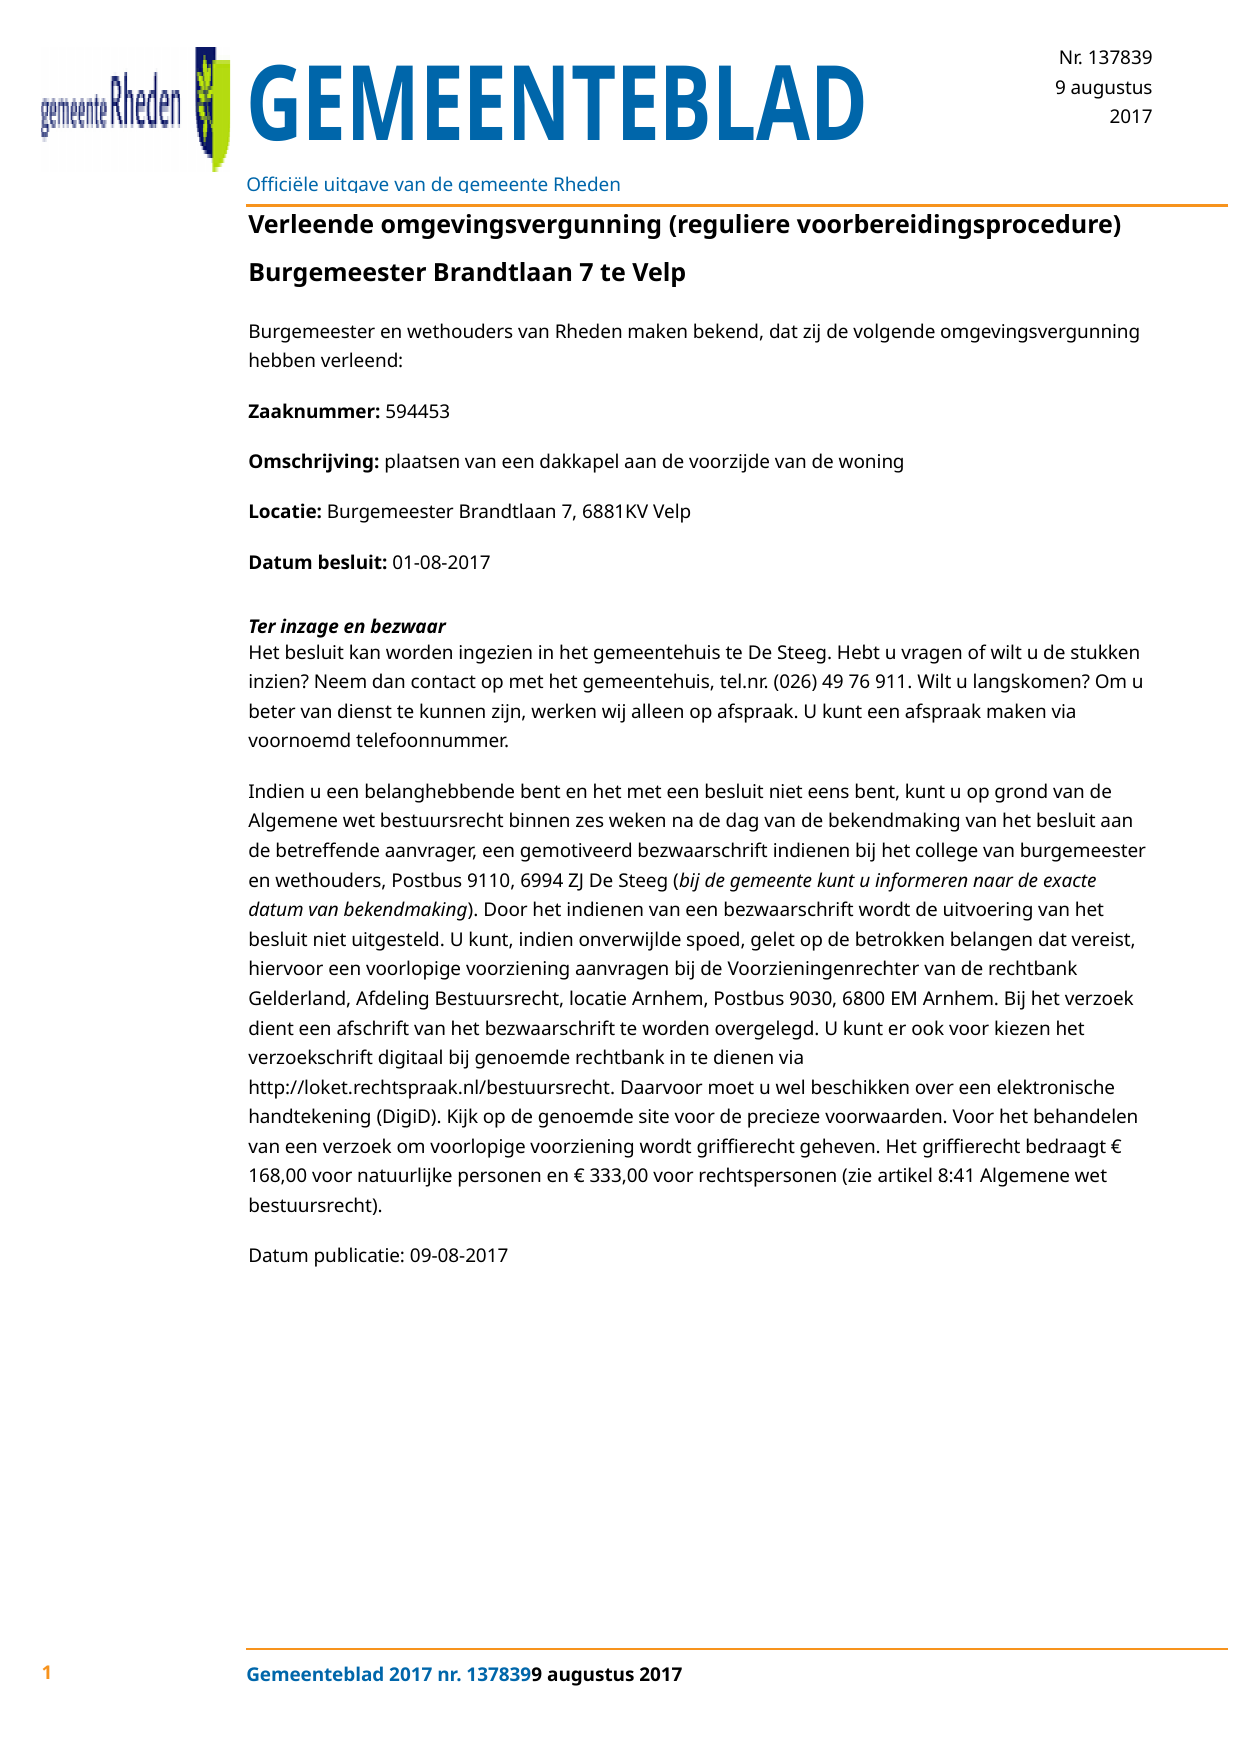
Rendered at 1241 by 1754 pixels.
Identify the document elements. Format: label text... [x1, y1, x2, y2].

text Indien u een belanghebbende bent en het met een besluit niet eens bent, kunt u op grond van de Algemene wet bestuursrecht binnen zes weken na de dag van de bekendmaking van het besluit aan de betreffende aanvrager, een gemotiveerd bezwaarschrift indienen bij het college van burgemeester en wethouders, Postbus 9110, 6994 ZJ De Steeg (bij de gemeente kunt u informeren naar de exacte datum van bekendmaking). Door het indienen van een bezwaarschrift wordt de uitvoering van het besluit niet uitgesteld. U kunt, indien onverwijlde spoed, gelet op de betrokken belangen dat vereist, hiervoor een voorlopige voorziening aanvragen bij de Voorzieningenrechter van de rechtbank Gelderland, Afdeling Bestuursrecht, locatie Arnhem, Postbus 9030, 6800 EM Arnhem. Bij het verzoek dient een afschrift van het bezwaarschrift te worden overgelegd. U kunt er ook voor kiezen het verzoekschrift digitaal bij genoemde rechtbank in te dienen via http://loket.rechtspraak.nl/bestuursrecht. Daarvoor moet u wel beschikken over een elektronische handtekening (DigiD). Kijk op de genoemde site voor de precieze voorwaarden. Voor het behandelen van een verzoek om voorlopige voorziening wordt griffierecht geheven. Het griffierecht bedraagt € 168,00 voor natuurlijke personen en € 333,00 voor rechtspersonen (zie artikel 8:41 Algemene wet bestuursrecht). [248, 778, 1152, 1218]
text Datum publicatie: 09-08-2017 [248, 1243, 1152, 1268]
text Verleende omgevingsvergunning (reguliere voorbereidingsprocedure) Burgemeester Brandtlaan 7 te Velp [248, 207, 1152, 288]
text Burgemeester en wethouders van Rheden maken bekend, dat zij de volgende omgevingsvergunning hebben verleend: [248, 318, 1152, 373]
picture [41, 47, 231, 172]
text Locatie: Burgemeester Brandtlaan 7, 6881KV Velp [248, 499, 1152, 524]
text Datum besluit: 01-08-2017 [248, 549, 1152, 575]
text Zaaknummer: 594453 [248, 398, 1152, 424]
text Omschrijving: plaatsen van een dakkapel aan de voorzijde van de woning [248, 448, 1152, 474]
text Het besluit kan worden ingezien in het gemeentehuis te De Steeg. Hebt u vragen of wilt u de stukken inzien? Neem dan contact op met het gemeentehuis, tel.nr. (026) 49 76 911. Wilt u langskomen? Om u beter van dienst te kunnen zijn, werken wij alleen op afspraak. U kunt een afspraak maken via voornoemd telefoonnummer. [248, 639, 1152, 753]
text Ter inzage en bezwaar [248, 613, 1152, 639]
